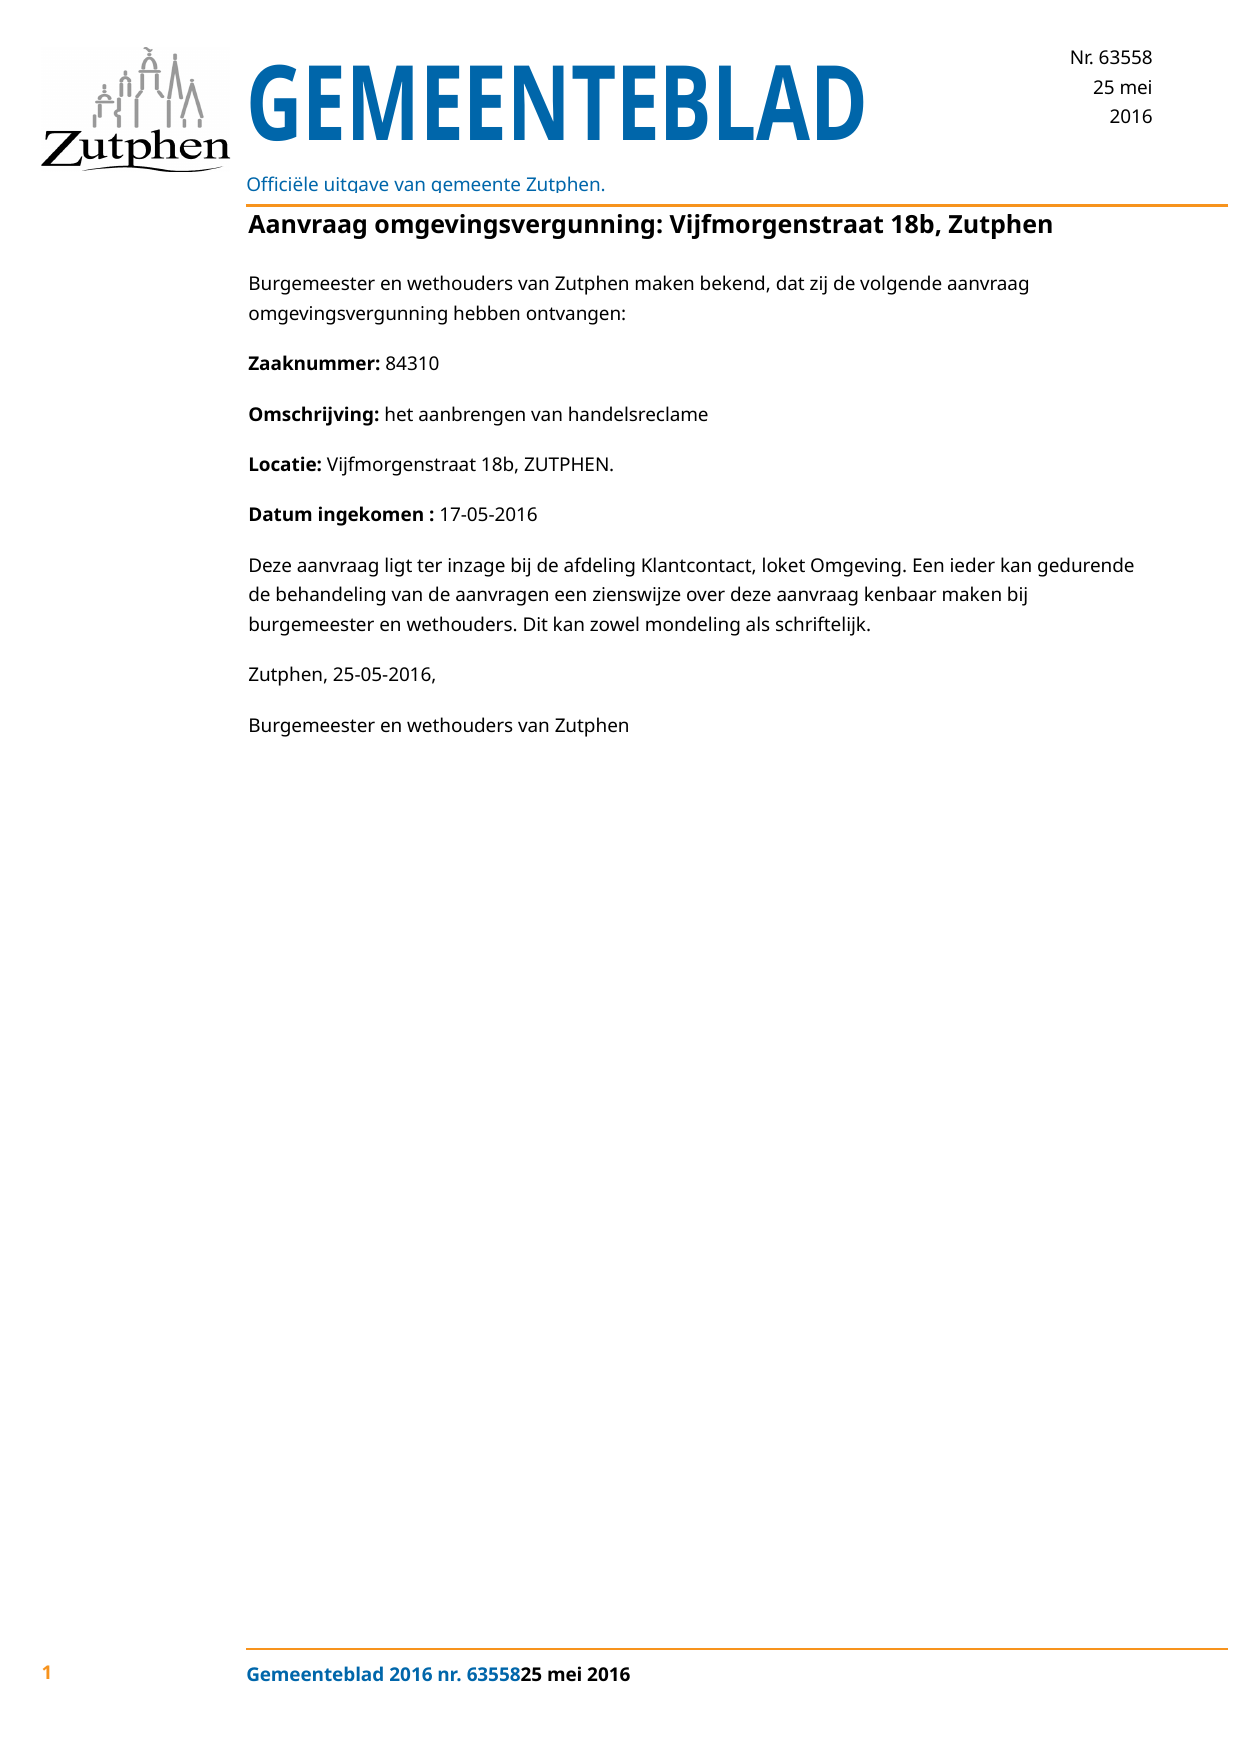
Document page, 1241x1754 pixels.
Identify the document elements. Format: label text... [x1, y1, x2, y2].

picture [41, 47, 231, 172]
text Zutphen, 25-05-2016, [248, 662, 1152, 687]
text Locatie: Vijfmorgenstraat 18b, ZUTPHEN. [248, 451, 1152, 477]
text Burgemeester en wethouders van Zutphen [248, 712, 1152, 738]
text Omschrijving: het aanbrengen van handelsreclame [248, 401, 1152, 426]
text Deze aanvraag ligt ter inzage bij de afdeling Klantcontact, loket Omgeving. Een ieder kan gedurende de behandeling van de aanvragen een zienswijze over deze aanvraag kenbaar maken bij burgemeester en wethouders. Dit kan zowel mondeling als schriftelijk. [248, 552, 1152, 637]
text Aanvraag omgevingsvergunning: Vijfmorgenstraat 18b, Zutphen [248, 207, 1152, 241]
text Datum ingekomen : 17-05-2016 [248, 502, 1152, 527]
text Burgemeester en wethouders van Zutphen maken bekend, dat zij de volgende aanvraag omgevingsvergunning hebben ontvangen: [248, 270, 1152, 326]
text Zaaknummer: 84310 [248, 350, 1152, 376]
